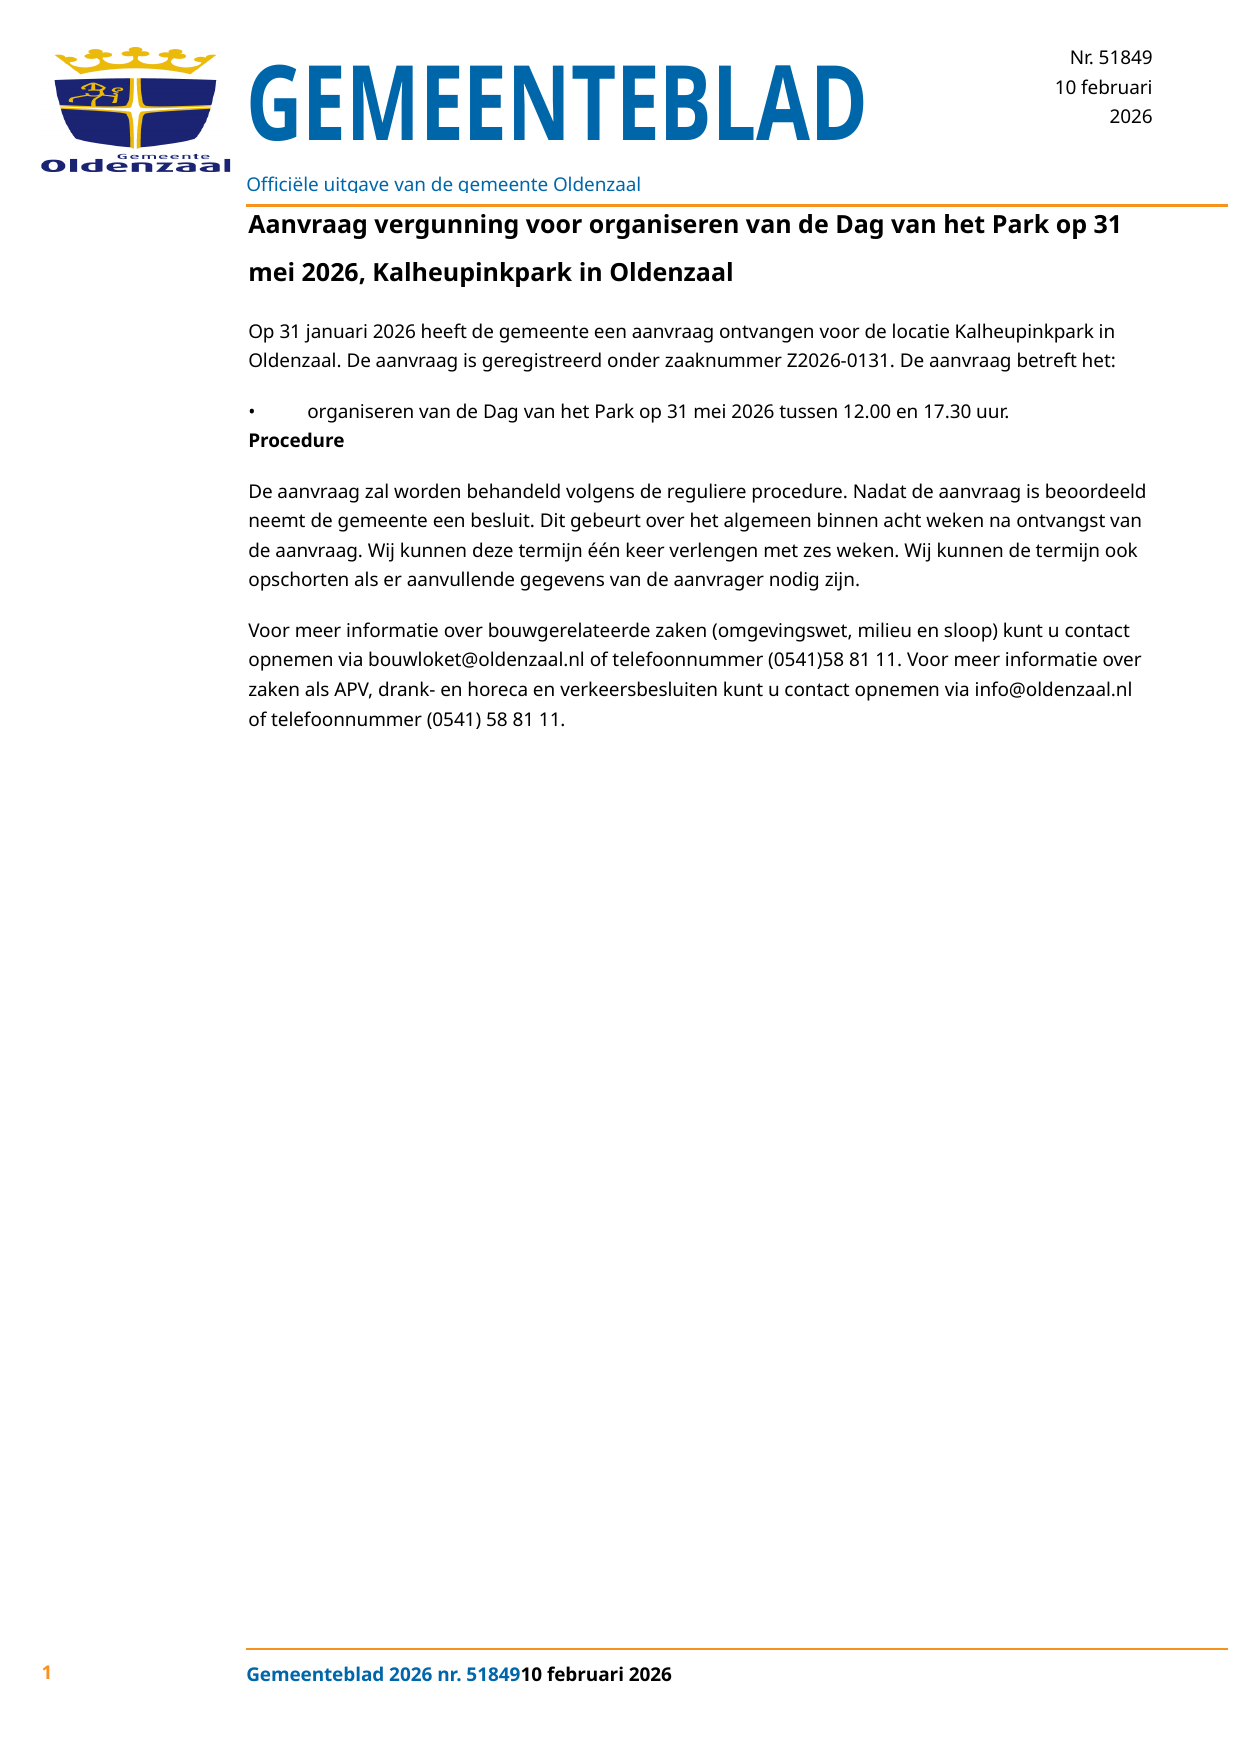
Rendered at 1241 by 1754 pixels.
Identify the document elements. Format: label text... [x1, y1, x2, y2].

text De aanvraag zal worden behandeld volgens de reguliere procedure. Nadat de aanvraag is beoordeeld neemt de gemeente een besluit. Dit gebeurt over het algemeen binnen acht weken na ontvangst van de aanvraag. Wij kunnen deze termijn één keer verlengen met zes weken. Wij kunnen de termijn ook opschorten als er aanvullende gegevens van de aanvrager nodig zijn. [248, 478, 1152, 592]
text Voor meer informatie over bouwgerelateerde zaken (omgevingswet, milieu en sloop) kunt u contact opnemen via bouwloket@oldenzaal.nl of telefoonnummer (0541)58 81 11. Voor meer informatie over zaken als APV, drank- en horeca en verkeersbesluiten kunt u contact opnemen via info@oldenzaal.nl of telefoonnummer (0541) 58 81 11. [248, 617, 1152, 732]
text Op 31 januari 2026 heeft de gemeente een aanvraag ontvangen voor de locatie Kalheupinkpark in Oldenzaal. De aanvraag is geregistreerd onder zaaknummer Z2026-0131. De aanvraag betreft het: [248, 318, 1152, 373]
text Procedure [248, 427, 1152, 453]
list organiseren van de Dag van het Park op 31 mei 2026 tussen 12.00 en 17.30 uur. [248, 398, 1152, 424]
text Aanvraag vergunning voor organiseren van de Dag van het Park op 31 mei 2026, Kalheupinkpark in Oldenzaal [248, 207, 1152, 288]
picture [41, 47, 231, 172]
